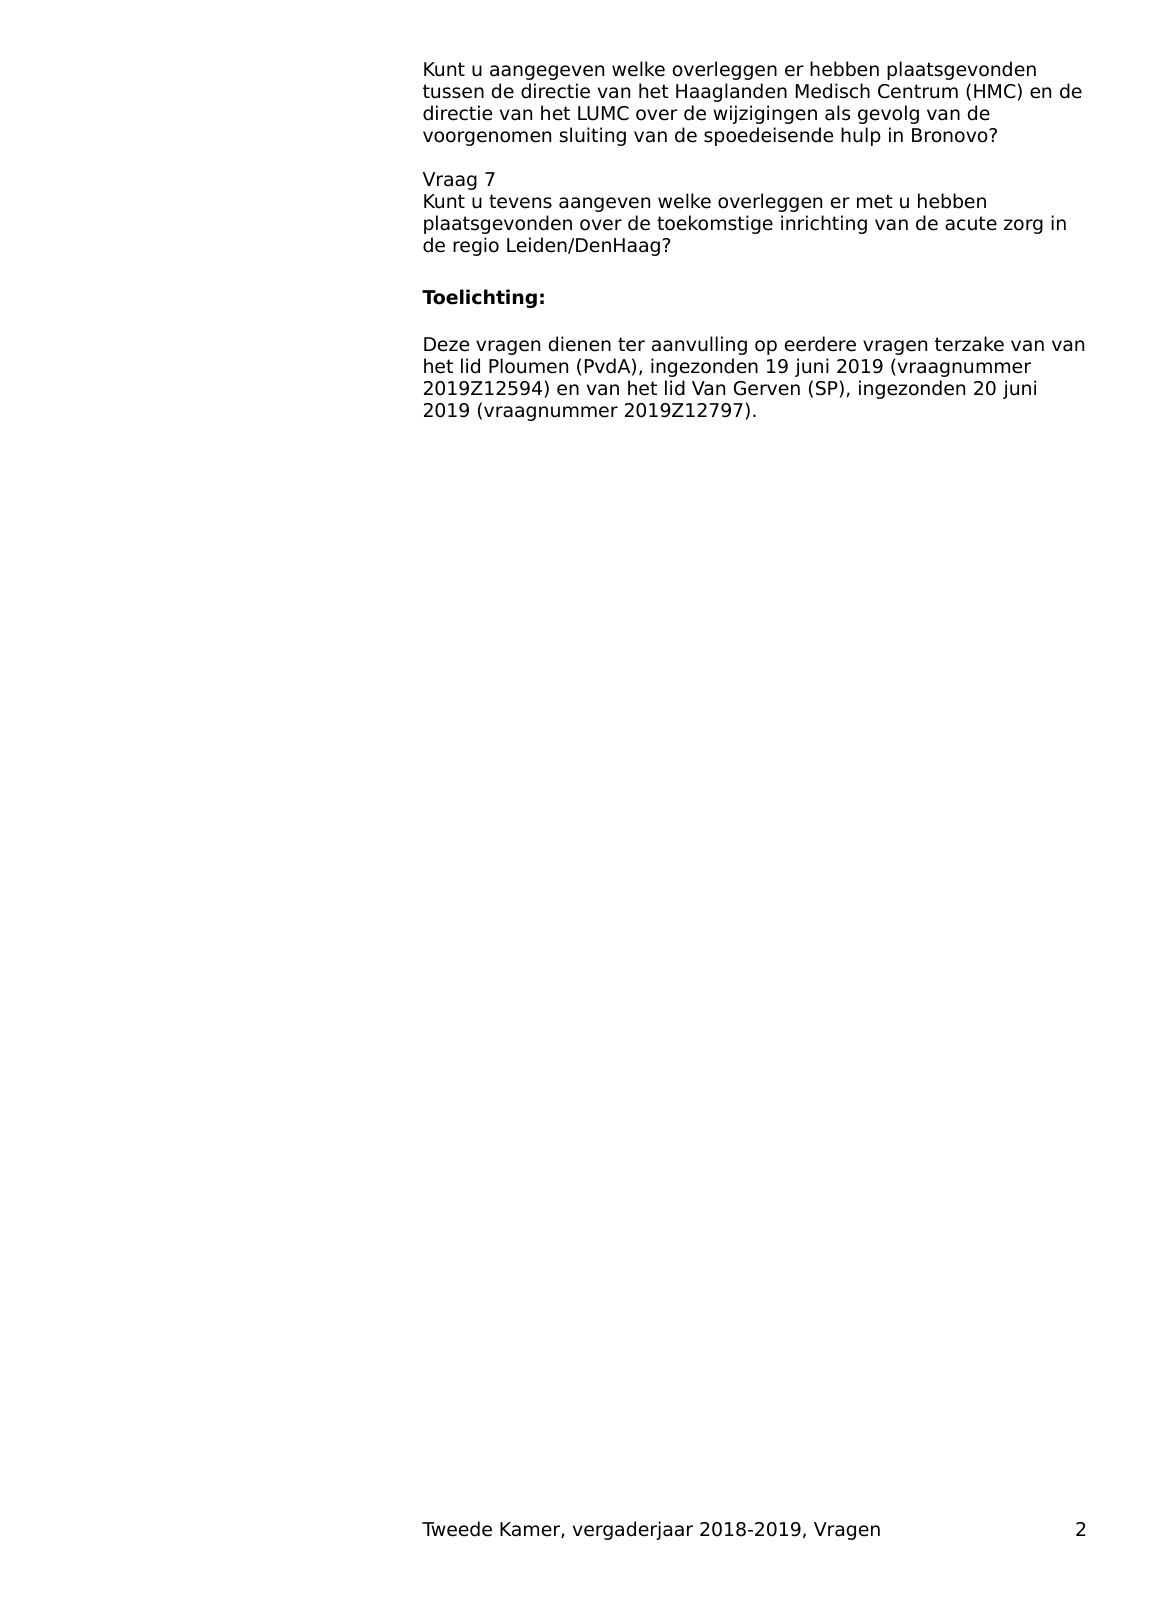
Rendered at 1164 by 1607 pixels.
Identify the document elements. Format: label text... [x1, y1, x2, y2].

text Deze vragen dienen ter aanvulling op eerdere vragen terzake van van het lid Ploumen (PvdA), ingezonden 19 juni 2019 (vraagnummer 2019Z12594) en van het lid Van Gerven (SP), ingezonden 20 juni 2019 (vraagnummer 2019Z12797). [422, 334, 1087, 422]
subtitle Toelichting: [422, 287, 1087, 309]
text Vraag 7 [422, 169, 1087, 191]
text Kunt u tevens aangeven welke overleggen er met u hebben plaatsgevonden over de toekomstige inrichting van de acute zorg in de regio Leiden/DenHaag? [422, 191, 1087, 257]
text Kunt u aangegeven welke overleggen er hebben plaatsgevonden tussen de directie van het Haaglanden Medisch Centrum (HMC) en de directie van het LUMC over de wijzigingen als gevolg van de voorgenomen sluiting van de spoedeisende hulp in Bronovo? [422, 59, 1087, 147]
